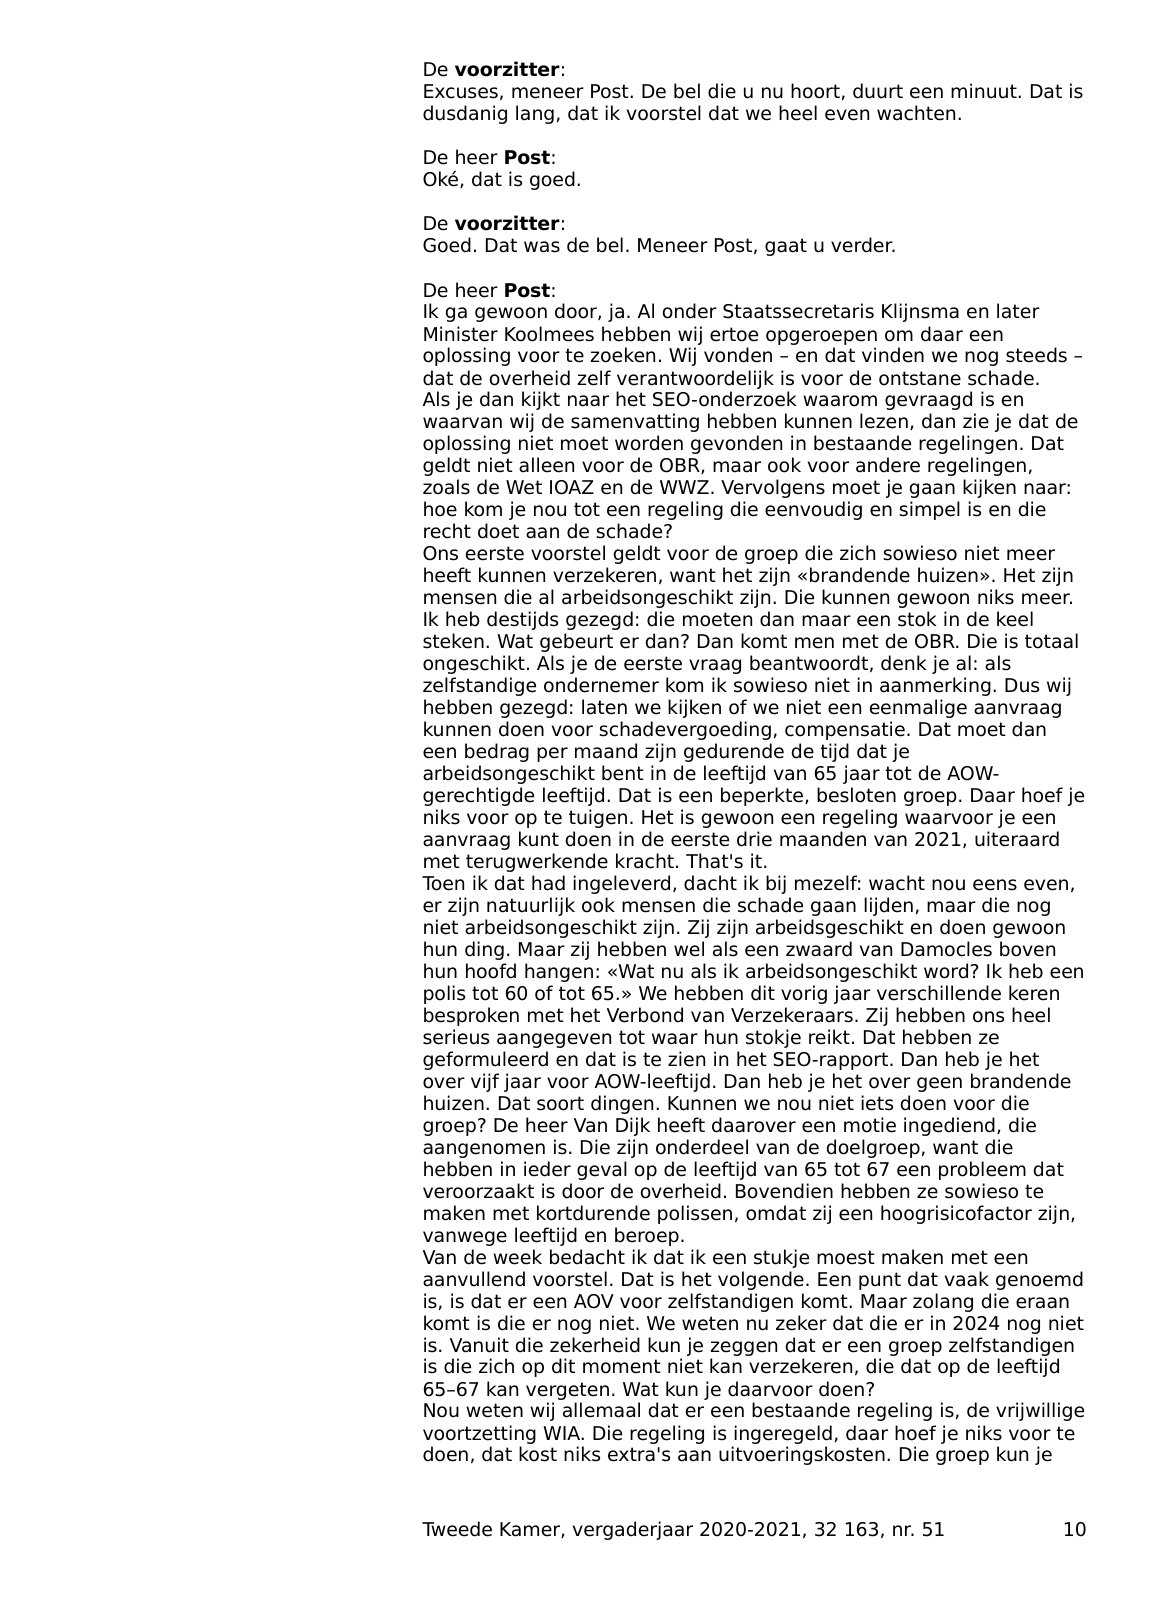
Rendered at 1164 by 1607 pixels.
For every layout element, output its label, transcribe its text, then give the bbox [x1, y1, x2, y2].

text Van de week bedacht ik dat ik een stukje moest maken met een aanvullend voorstel. Dat is het volgende. Een punt dat vaak genoemd is, is dat er een AOV voor zelfstandigen komt. Maar zolang die eraan komt is die er nog niet. We weten nu zeker dat die er in 2024 nog niet is. Vanuit die zekerheid kun je zeggen dat er een groep zelfstandigen is die zich op dit moment niet kan verzekeren, die dat op de leeftijd 65–67 kan vergeten. Wat kun je daarvoor doen? [422, 1247, 1087, 1400]
text Nou weten wij allemaal dat er een bestaande regeling is, de vrijwillige voortzetting WIA. Die regeling is ingeregeld, daar hoef je niks voor te doen, dat kost niks extra's aan uitvoeringskosten. Die groep kun je [422, 1400, 1087, 1466]
text Goed. Dat was de bel. Meneer Post, gaat u verder. [422, 235, 1087, 257]
text Als je dan kijkt naar het SEO-onderzoek waarom gevraagd is en waarvan wij de samenvatting hebben kunnen lezen, dan zie je dat de oplossing niet moet worden gevonden in bestaande regelingen. Dat geldt niet alleen voor de OBR, maar ook voor andere regelingen, zoals de Wet IOAZ en de WWZ. Vervolgens moet je gaan kijken naar: hoe kom je nou tot een regeling die eenvoudig en simpel is en die recht doet aan de schade? [422, 389, 1087, 543]
text Oké, dat is goed. [422, 169, 1087, 191]
text De voorzitter: [422, 59, 1087, 81]
text De heer Post: [422, 279, 1087, 301]
text Ik ga gewoon door, ja. Al onder Staatssecretaris Klijnsma en later Minister Koolmees hebben wij ertoe opgeroepen om daar een oplossing voor te zoeken. Wij vonden – en dat vinden we nog steeds – dat de overheid zelf verantwoordelijk is voor de ontstane schade. [422, 301, 1087, 389]
text Ons eerste voorstel geldt voor de groep die zich sowieso niet meer heeft kunnen verzekeren, want het zijn «brandende huizen». Het zijn mensen die al arbeidsongeschikt zijn. Die kunnen gewoon niks meer. Ik heb destijds gezegd: die moeten dan maar een stok in de keel steken. Wat gebeurt er dan? Dan komt men met de OBR. Die is totaal ongeschikt. Als je de eerste vraag beantwoordt, denk je al: als zelfstandige ondernemer kom ik sowieso niet in aanmerking. Dus wij hebben gezegd: laten we kijken of we niet een eenmalige aanvraag kunnen doen voor schadevergoeding, compensatie. Dat moet dan een bedrag per maand zijn gedurende de tijd dat je arbeidsongeschikt bent in de leeftijd van 65 jaar tot de AOW-gerechtigde leeftijd. Dat is een beperkte, besloten groep. Daar hoef je niks voor op te tuigen. Het is gewoon een regeling waarvoor je een aanvraag kunt doen in de eerste drie maanden van 2021, uiteraard met terugwerkende kracht. That's it. [422, 543, 1087, 873]
text De voorzitter: [422, 213, 1087, 235]
text De heer Post: [422, 147, 1087, 169]
text Toen ik dat had ingeleverd, dacht ik bij mezelf: wacht nou eens even, er zijn natuurlijk ook mensen die schade gaan lijden, maar die nog niet arbeidsongeschikt zijn. Zij zijn arbeidsgeschikt en doen gewoon hun ding. Maar zij hebben wel als een zwaard van Damocles boven hun hoofd hangen: «Wat nu als ik arbeidsongeschikt word? Ik heb een polis tot 60 of tot 65.» We hebben dit vorig jaar verschillende keren besproken met het Verbond van Verzekeraars. Zij hebben ons heel serieus aangegeven tot waar hun stokje reikt. Dat hebben ze geformuleerd en dat is te zien in het SEO-rapport. Dan heb je het over vijf jaar voor AOW-leeftijd. Dan heb je het over geen brandende huizen. Dat soort dingen. Kunnen we nou niet iets doen voor die groep? De heer Van Dijk heeft daarover een motie ingediend, die aangenomen is. Die zijn onderdeel van de doelgroep, want die hebben in ieder geval op de leeftijd van 65 tot 67 een probleem dat veroorzaakt is door de overheid. Bovendien hebben ze sowieso te maken met kortdurende polissen, omdat zij een hoogrisicofactor zijn, vanwege leeftijd en beroep. [422, 873, 1087, 1247]
text Excuses, meneer Post. De bel die u nu hoort, duurt een minuut. Dat is dusdanig lang, dat ik voorstel dat we heel even wachten. [422, 81, 1087, 125]
